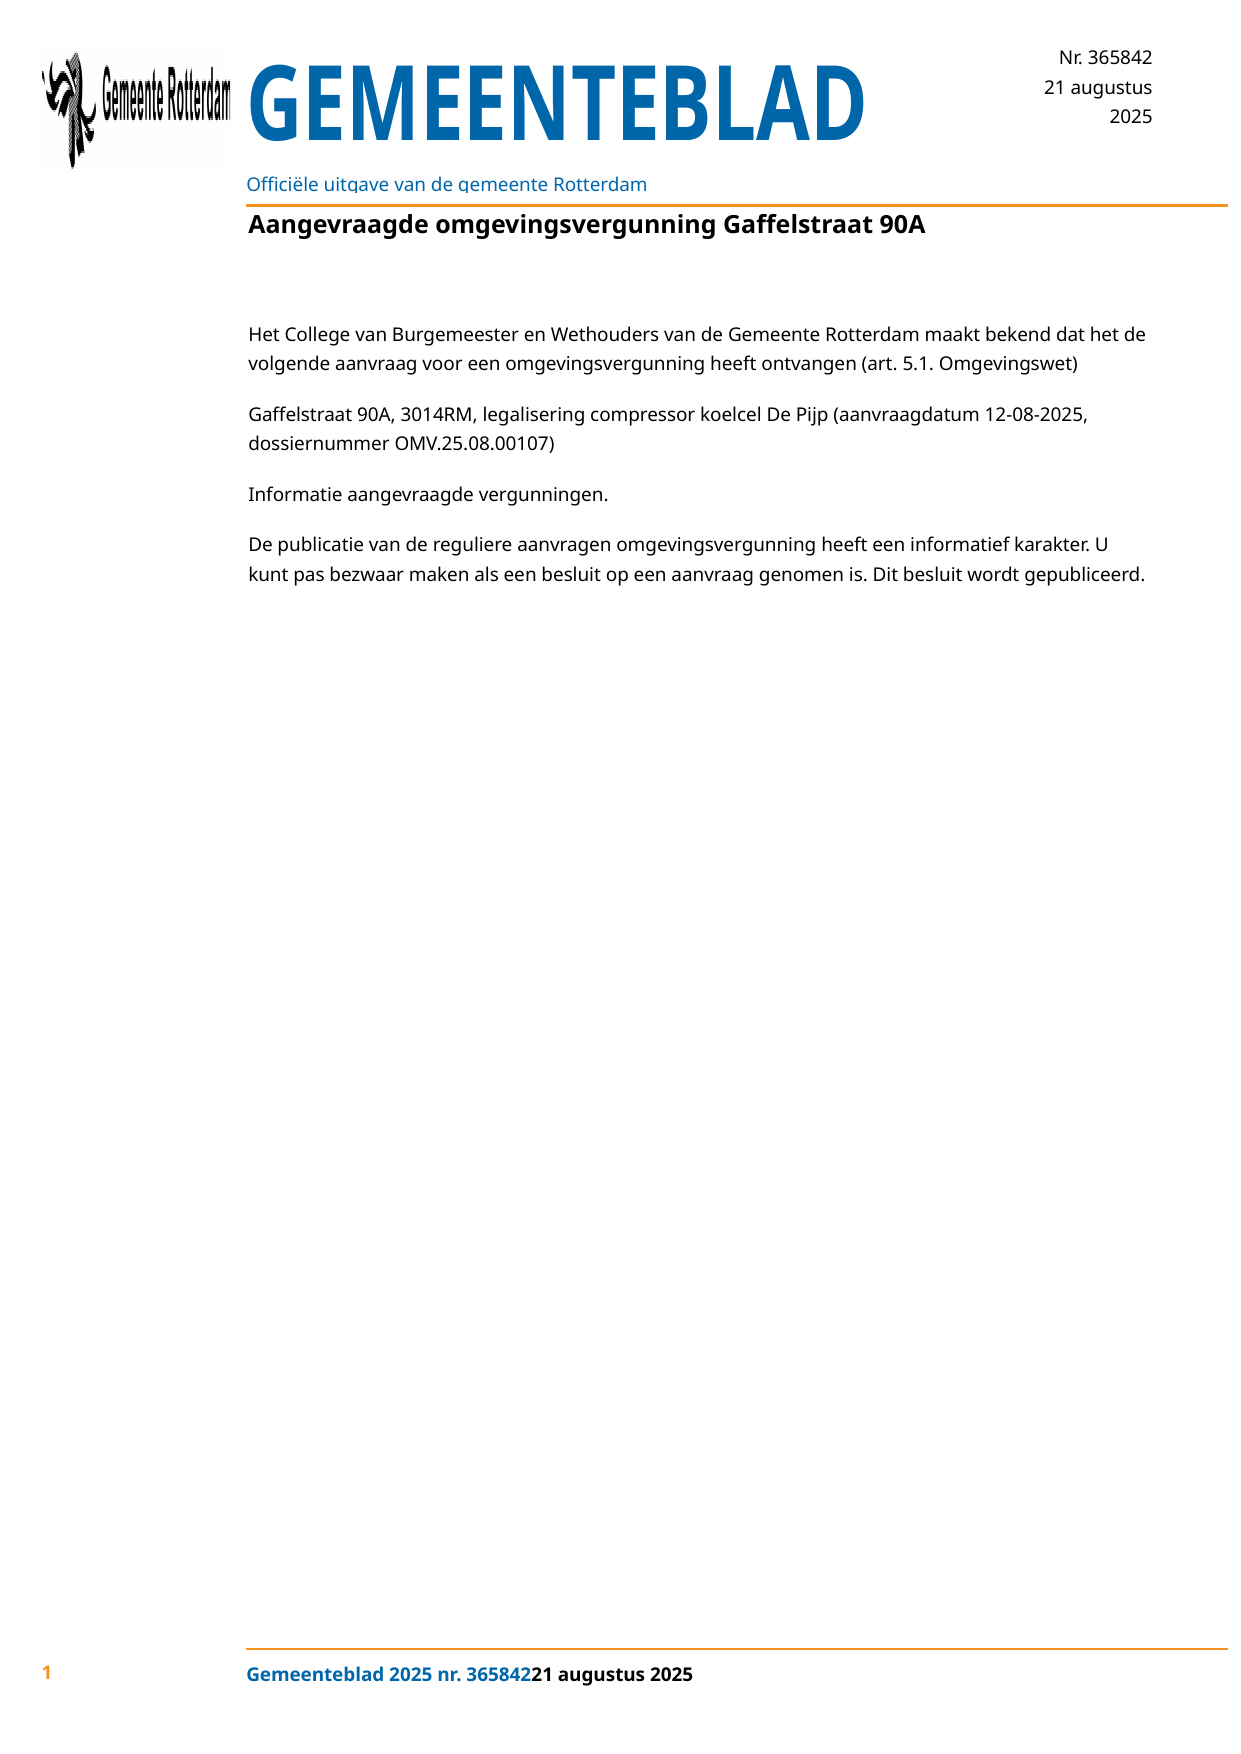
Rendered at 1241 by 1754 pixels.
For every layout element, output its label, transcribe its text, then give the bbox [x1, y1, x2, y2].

text De publicatie van de reguliere aanvragen omgevingsvergunning heeft een informatief karakter. U kunt pas bezwaar maken als een besluit op een aanvraag genomen is. Dit besluit wordt gepubliceerd. [248, 531, 1152, 586]
text Informatie aangevraagde vergunningen. [248, 481, 1152, 506]
text Gaffelstraat 90A, 3014RM, legalisering compressor koelcel De Pijp (aanvraagdatum 12-08-2025, dossiernummer OMV.25.08.00107) [248, 401, 1152, 456]
picture [41, 47, 231, 172]
text Aangevraagde omgevingsvergunning Gaffelstraat 90A [248, 207, 1152, 241]
text Het College van Burgemeester en Wethouders van de Gemeente Rotterdam maakt bekend dat het de volgende aanvraag voor een omgevingsvergunning heeft ontvangen (art. 5.1. Omgevingswet) [248, 321, 1152, 376]
